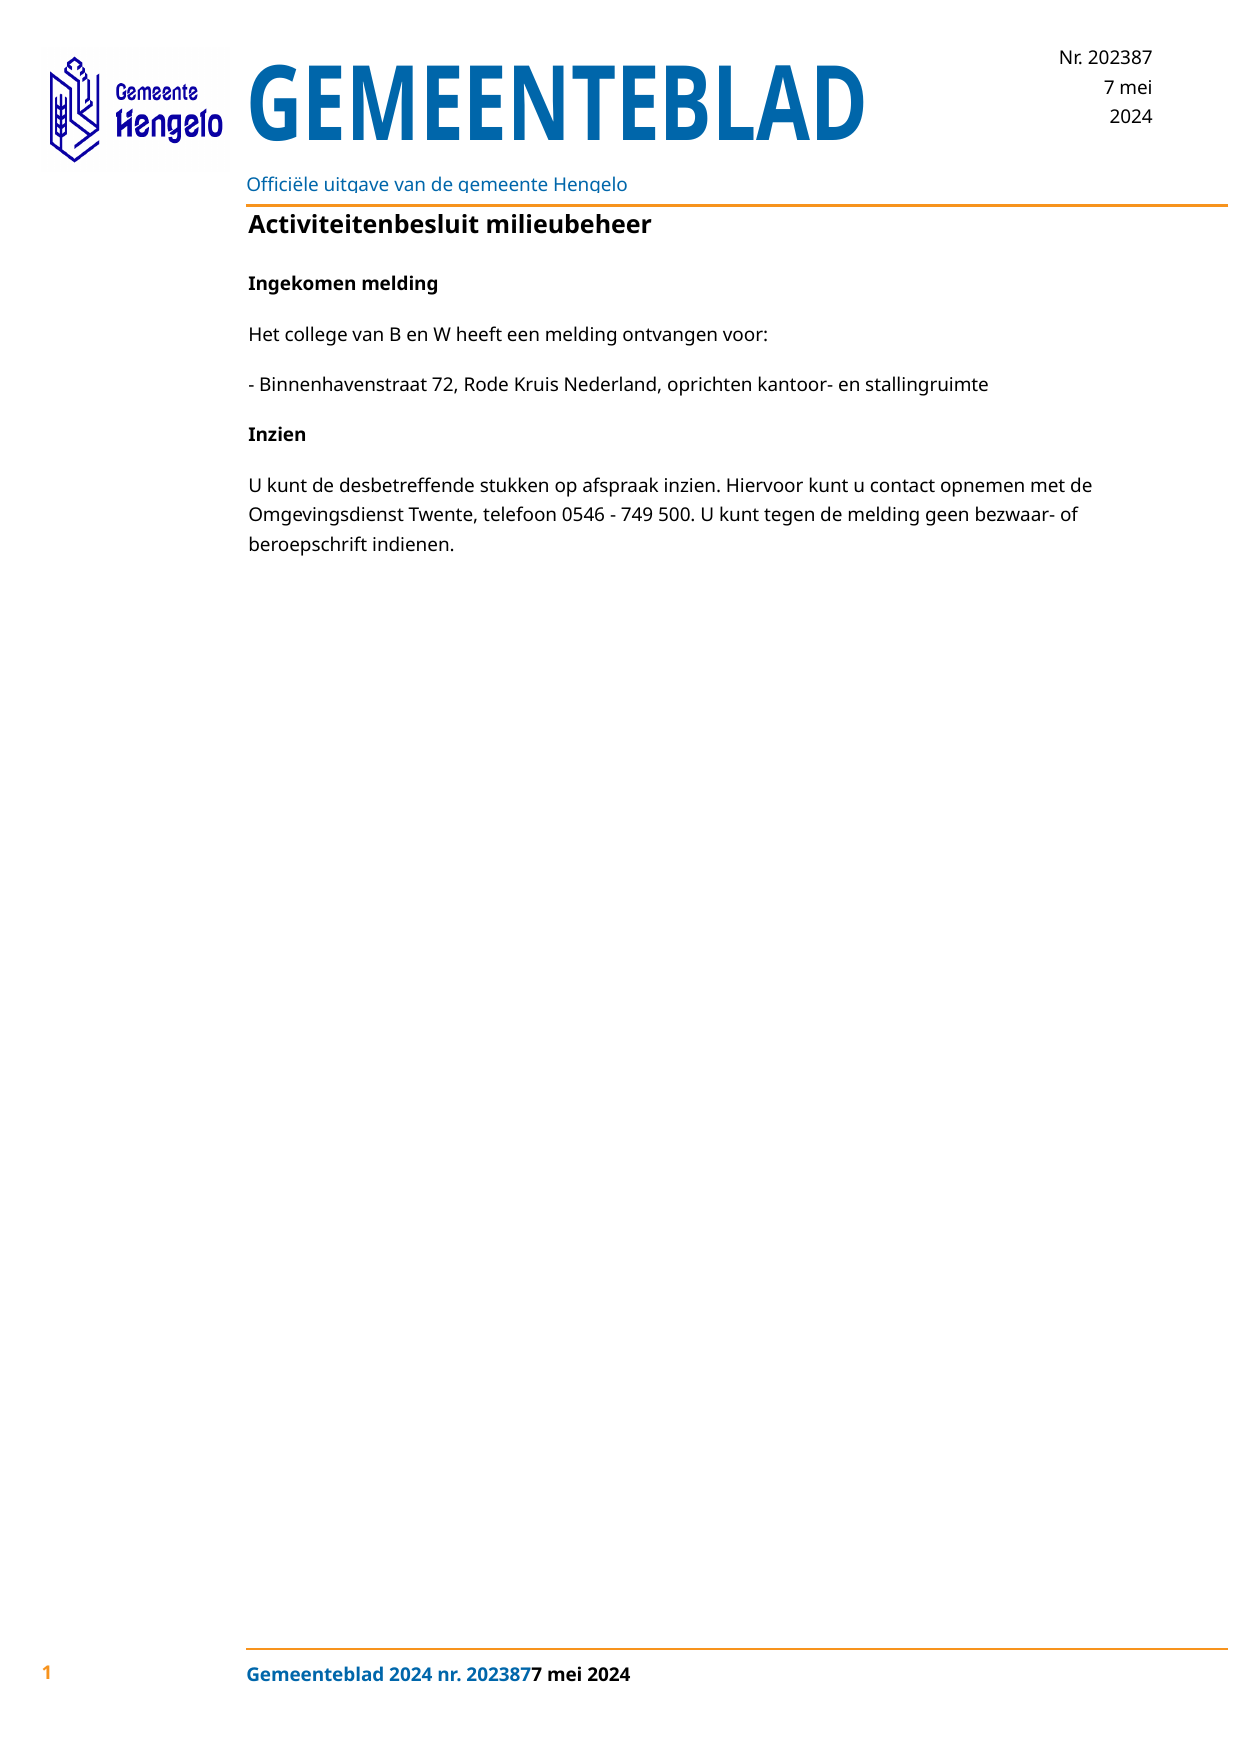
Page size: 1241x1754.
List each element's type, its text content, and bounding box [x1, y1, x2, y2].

text - Binnenhavenstraat 72, Rode Kruis Nederland, oprichten kantoor- en stallingruimte [248, 371, 1152, 397]
text Activiteitenbesluit milieubeheer [248, 207, 1152, 241]
text Ingekomen melding [248, 270, 1152, 296]
picture [41, 47, 231, 172]
text Het college van B en W heeft een melding ontvangen voor: [248, 321, 1152, 346]
text U kunt de desbetreffende stukken op afspraak inzien. Hiervoor kunt u contact opnemen met de Omgevingsdienst Twente, telefoon 0546 - 749 500. U kunt tegen de melding geen bezwaar- of beroepschrift indienen. [248, 472, 1152, 557]
text Inzien [248, 422, 1152, 447]
